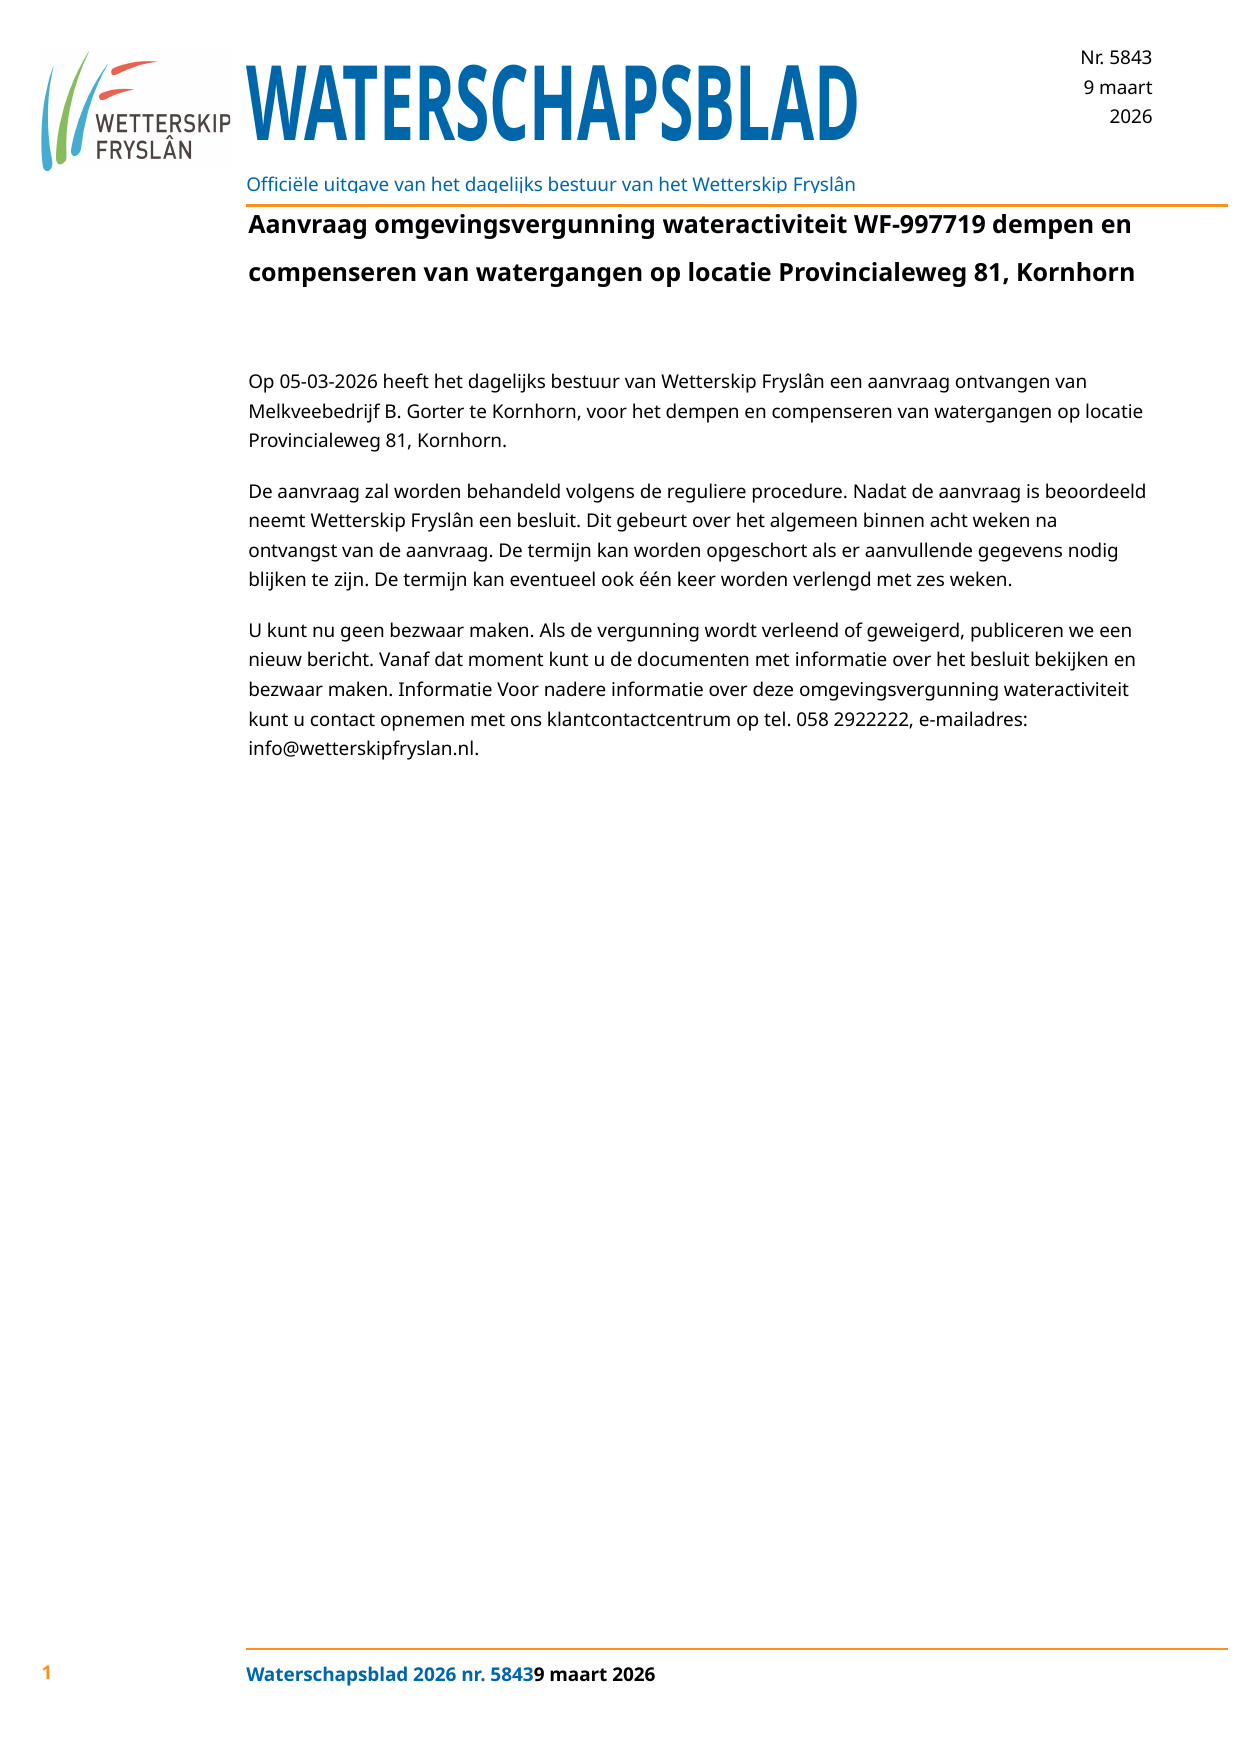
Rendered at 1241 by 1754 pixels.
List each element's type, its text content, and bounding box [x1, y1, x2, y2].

text De aanvraag zal worden behandeld volgens de reguliere procedure. Nadat de aanvraag is beoordeeld neemt Wetterskip Fryslân een besluit. Dit gebeurt over het algemeen binnen acht weken na ontvangst van de aanvraag. De termijn kan worden opgeschort als er aanvullende gegevens nodig blijken te zijn. De termijn kan eventueel ook één keer worden verlengd met zes weken. [248, 478, 1152, 592]
text Aanvraag omgevingsvergunning wateractiviteit WF-997719 dempen en compenseren van watergangen op locatie Provincialeweg 81, Kornhorn [248, 207, 1152, 288]
text Op 05-03-2026 heeft het dagelijks bestuur van Wetterskip Fryslân een aanvraag ontvangen van Melkveebedrijf B. Gorter te Kornhorn, voor het dempen en compenseren van watergangen op locatie Provincialeweg 81, Kornhorn. [248, 368, 1152, 453]
text U kunt nu geen bezwaar maken. Als de vergunning wordt verleend of geweigerd, publiceren we een nieuw bericht. Vanaf dat moment kunt u de documenten met informatie over het besluit bekijken en bezwaar maken. Informatie Voor nadere informatie over deze omgevingsvergunning wateractiviteit kunt u contact opnemen met ons klantcontactcentrum op tel. 058 2922222, e-mailadres: info@wetterskipfryslan.nl. [248, 617, 1152, 761]
picture [41, 47, 231, 172]
